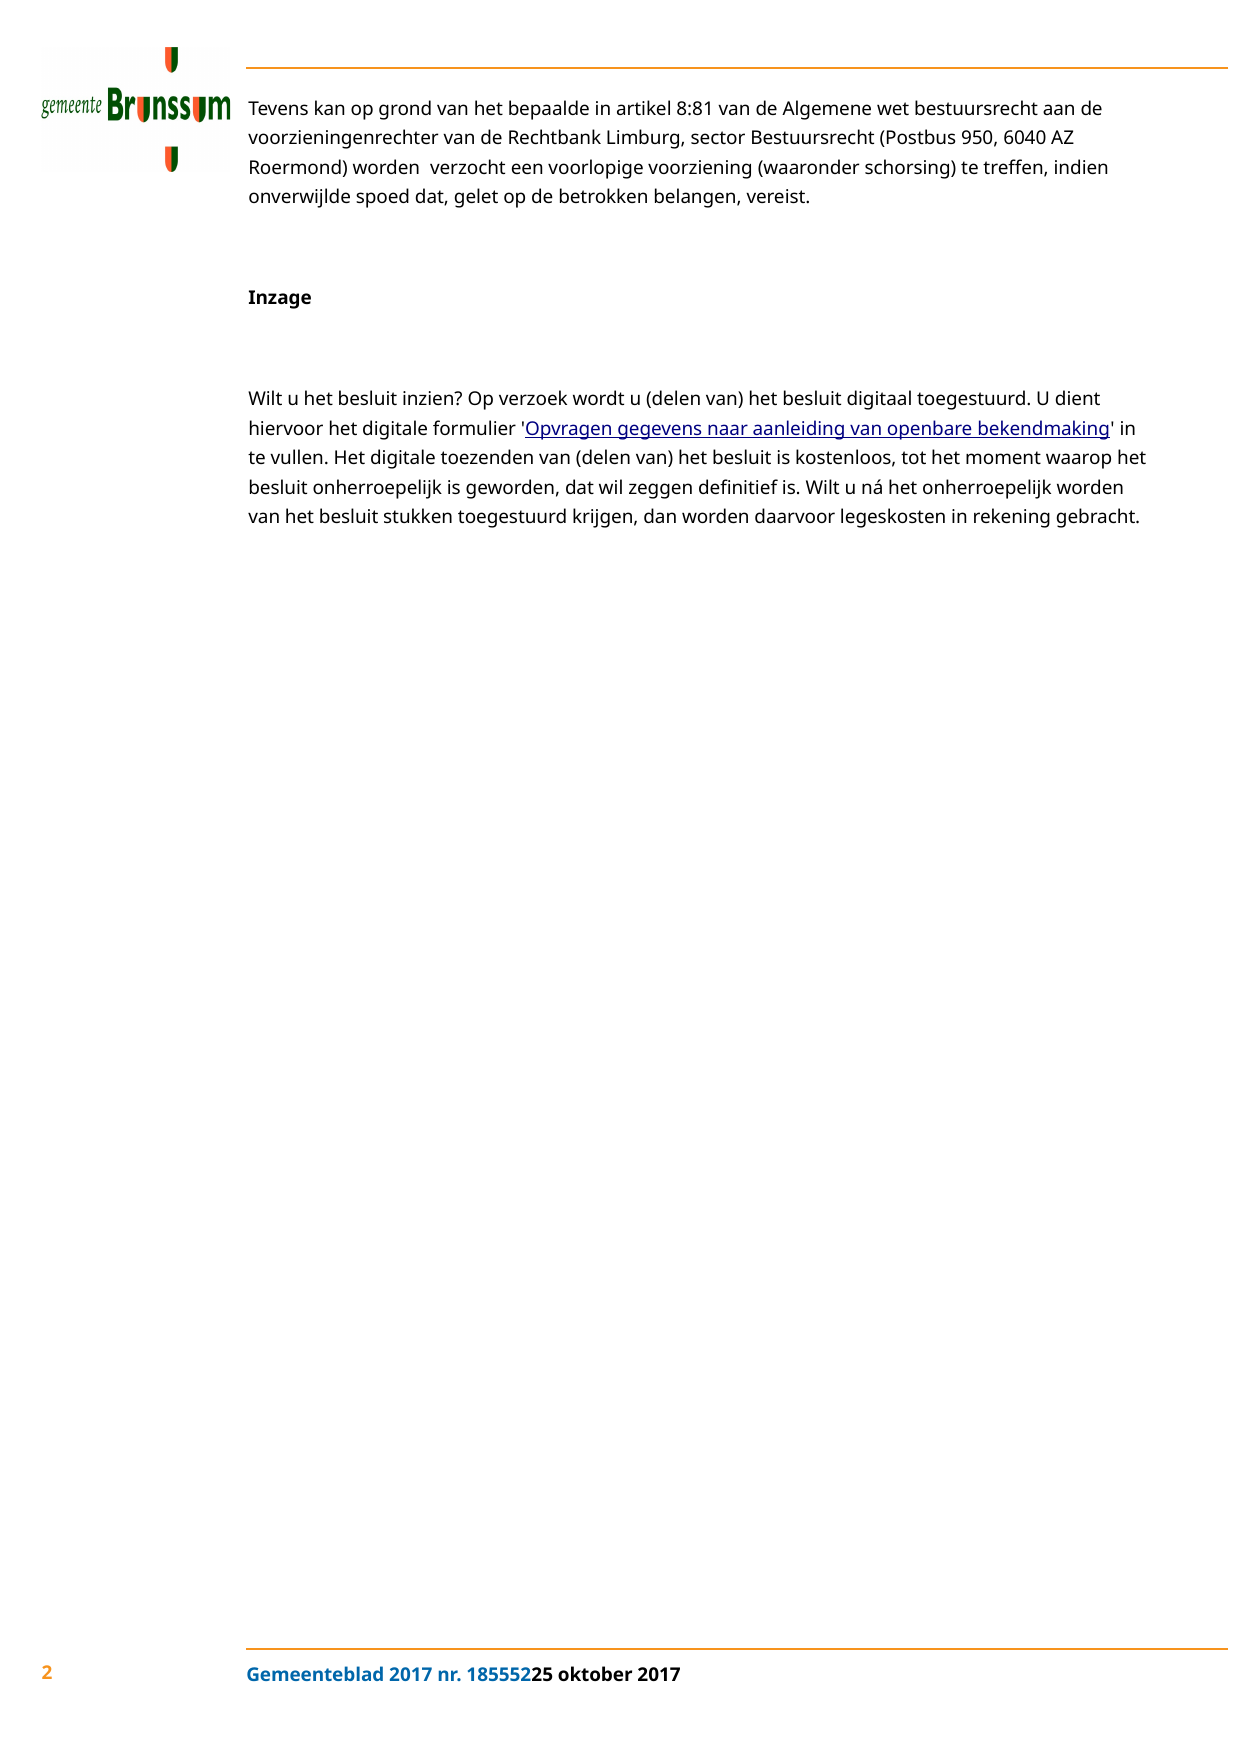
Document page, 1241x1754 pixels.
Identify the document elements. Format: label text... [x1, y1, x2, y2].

picture [41, 47, 231, 172]
text Wilt u het besluit inzien? Op verzoek wordt u (delen van) het besluit digitaal toegestuurd. U dient hiervoor het digitale formulier 'Opvragen gegevens naar aanleiding van openbare bekendmaking' in te vullen. Het digitale toezenden van (delen van) het besluit is kostenloos, tot het moment waarop het besluit onherroepelijk is geworden, dat wil zeggen definitief is. Wilt u ná het onherroepelijk worden van het besluit stukken toegestuurd krijgen, dan worden daarvoor legeskosten in rekening gebracht. [248, 385, 1152, 529]
text Tevens kan op grond van het bepaalde in artikel 8:81 van de Algemene wet bestuursrecht aan de voorzieningenrechter van de Rechtbank Limburg, sector Bestuursrecht (Postbus 950, 6040 AZ Roermond) worden verzocht een voorlopige voorziening (waaronder schorsing) te treffen, indien onverwijlde spoed dat, gelet op de betrokken belangen, vereist. [248, 95, 1152, 209]
text Inzage [248, 284, 1152, 310]
